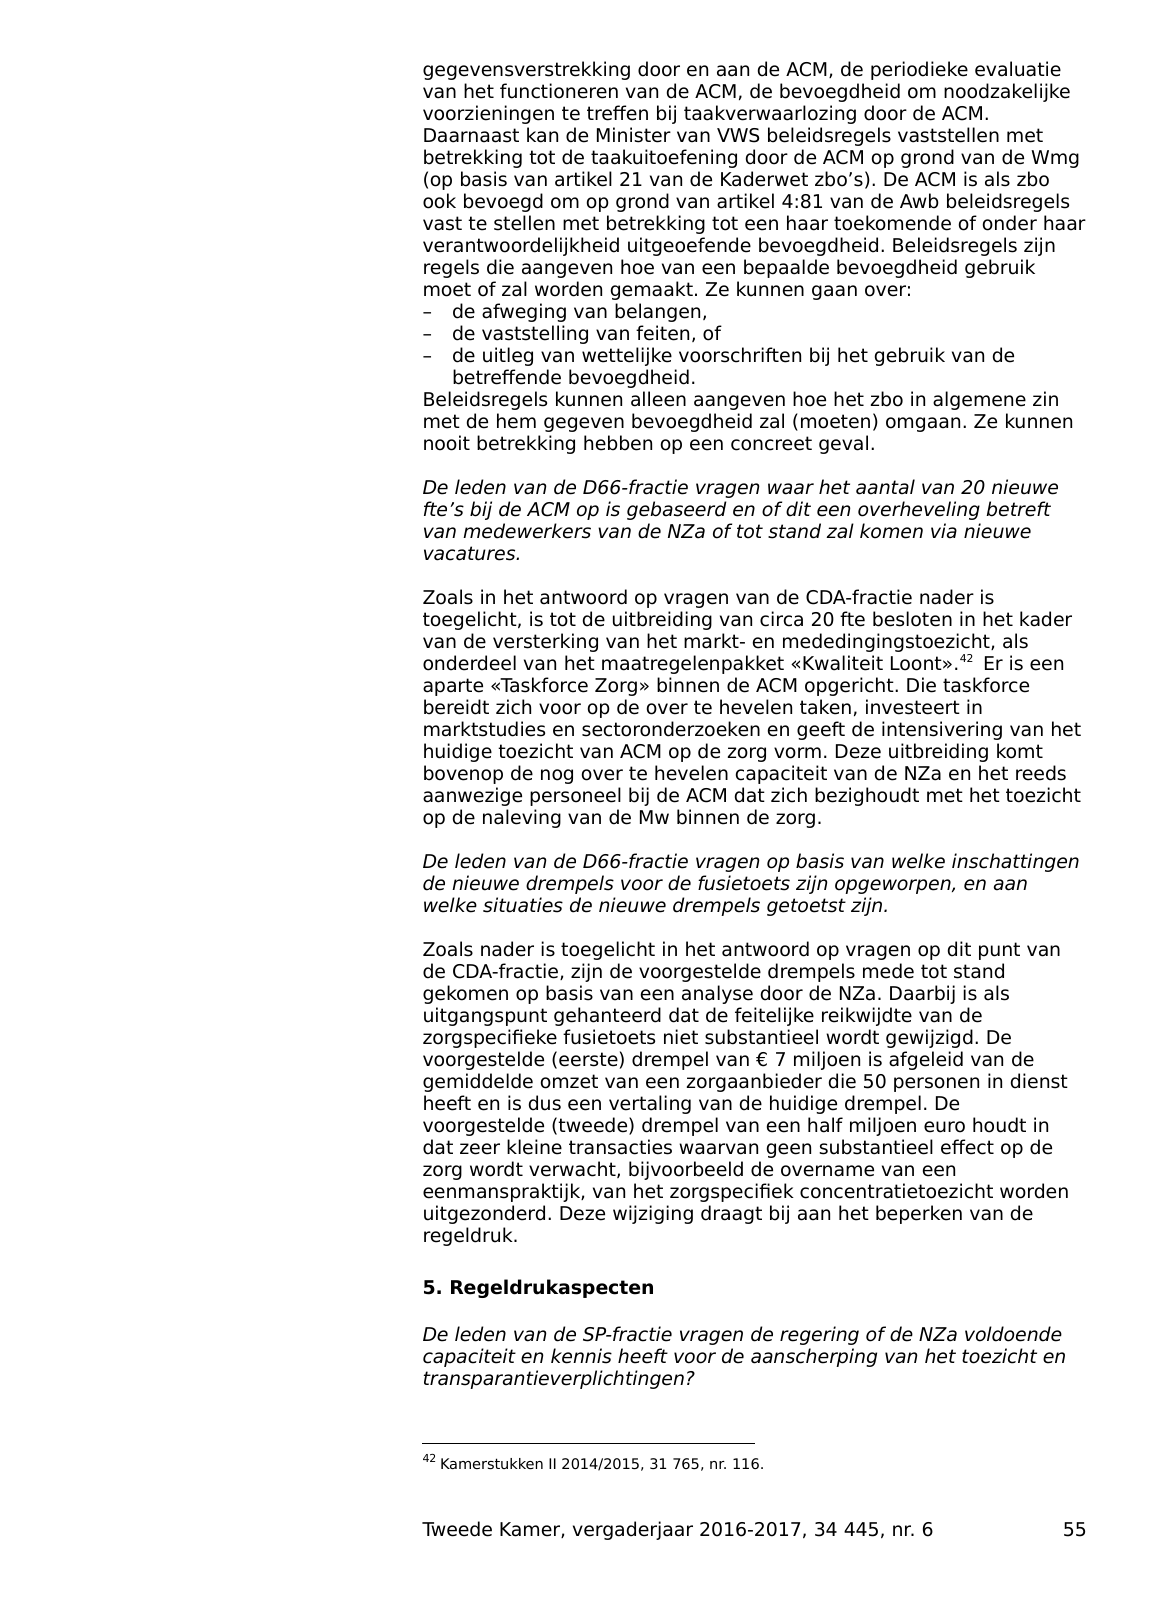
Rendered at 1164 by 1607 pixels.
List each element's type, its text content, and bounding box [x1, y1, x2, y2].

text De leden van de D66-fractie vragen waar het aantal van 20 nieuwe fte’s bij de ACM op is gebaseerd en of dit een overheveling betreft van medewerkers van de NZa of tot stand zal komen via nieuwe vacatures. [422, 477, 1087, 565]
text Beleidsregels kunnen alleen aangeven hoe het zbo in algemene zin met de hem gegeven bevoegdheid zal (moeten) omgaan. Ze kunnen nooit betrekking hebben op een concreet geval. [422, 389, 1087, 455]
text De leden van de SP-fractie vragen de regering of de NZa voldoende capaciteit en kennis heeft voor de aanscherping van het toezicht en transparantieverplichtingen? [422, 1324, 1087, 1390]
text Zoals nader is toegelicht in het antwoord op vragen op dit punt van de CDA-fractie, zijn de voorgestelde drempels mede tot stand gekomen op basis van een analyse door de NZa. Daarbij is als uitgangspunt gehanteerd dat de feitelijke reikwijdte van de zorgspecifieke fusietoets niet substantieel wordt gewijzigd. De voorgestelde (eerste) drempel van € 7 miljoen is afgeleid van de gemiddelde omzet van een zorgaanbieder die 50 personen in dienst heeft en is dus een vertaling van de huidige drempel. De voorgestelde (tweede) drempel van een half miljoen euro houdt in dat zeer kleine transacties waarvan geen substantieel effect op de zorg wordt verwacht, bijvoorbeeld de overname van een eenmanspraktijk, van het zorgspecifiek concentratietoezicht worden uitgezonderd. Deze wijziging draagt bij aan het beperken van de regeldruk. [422, 939, 1087, 1247]
text Daarnaast kan de Minister van VWS beleidsregels vaststellen met betrekking tot de taakuitoefening door de ACM op grond van de Wmg (op basis van artikel 21 van de Kaderwet zbo’s). De ACM is als zbo ook bevoegd om op grond van artikel 4:81 van de Awb beleidsregels vast te stellen met betrekking tot een haar toekomende of onder haar verantwoordelijkheid uitgeoefende bevoegdheid. Beleidsregels zijn regels die aangeven hoe van een bepaalde bevoegdheid gebruik moet of zal worden gemaakt. Ze kunnen gaan over: [422, 125, 1087, 301]
text – de uitleg van wettelijke voorschriften bij het gebruik van de betreffende bevoegdheid. [422, 345, 1087, 389]
text gegevensverstrekking door en aan de ACM, de periodieke evaluatie van het functioneren van de ACM, de bevoegdheid om noodzakelijke voorzieningen te treffen bij taakverwaarlozing door de ACM. [422, 59, 1087, 125]
text De leden van de D66-fractie vragen op basis van welke inschattingen de nieuwe drempels voor de fusietoets zijn opgeworpen, en aan welke situaties de nieuwe drempels getoetst zijn. [422, 851, 1087, 917]
subtitle 5. Regeldrukaspecten [422, 1277, 1087, 1299]
text – de afweging van belangen, [422, 301, 1087, 323]
text – de vaststelling van feiten, of [422, 323, 1087, 345]
text Zoals in het antwoord op vragen van de CDA-fractie nader is toegelicht, is tot de uitbreiding van circa 20 fte besloten in het kader van de versterking van het markt- en mededingingstoezicht, als onderdeel van het maatregelenpakket «Kwaliteit Loont». Er is een aparte «Taskforce Zorg» binnen de ACM opgericht. Die taskforce bereidt zich voor op de over te hevelen taken, investeert in marktstudies en sectoronderzoeken en geeft de intensivering van het huidige toezicht van ACM op de zorg vorm. Deze uitbreiding komt bovenop de nog over te hevelen capaciteit van de NZa en het reeds aanwezige personeel bij de ACM dat zich bezighoudt met het toezicht op de naleving van de Mw binnen de zorg. [422, 587, 1087, 829]
text Kamerstukken II 2014/2015, 31 765, nr. 116. [422, 1452, 1087, 1474]
